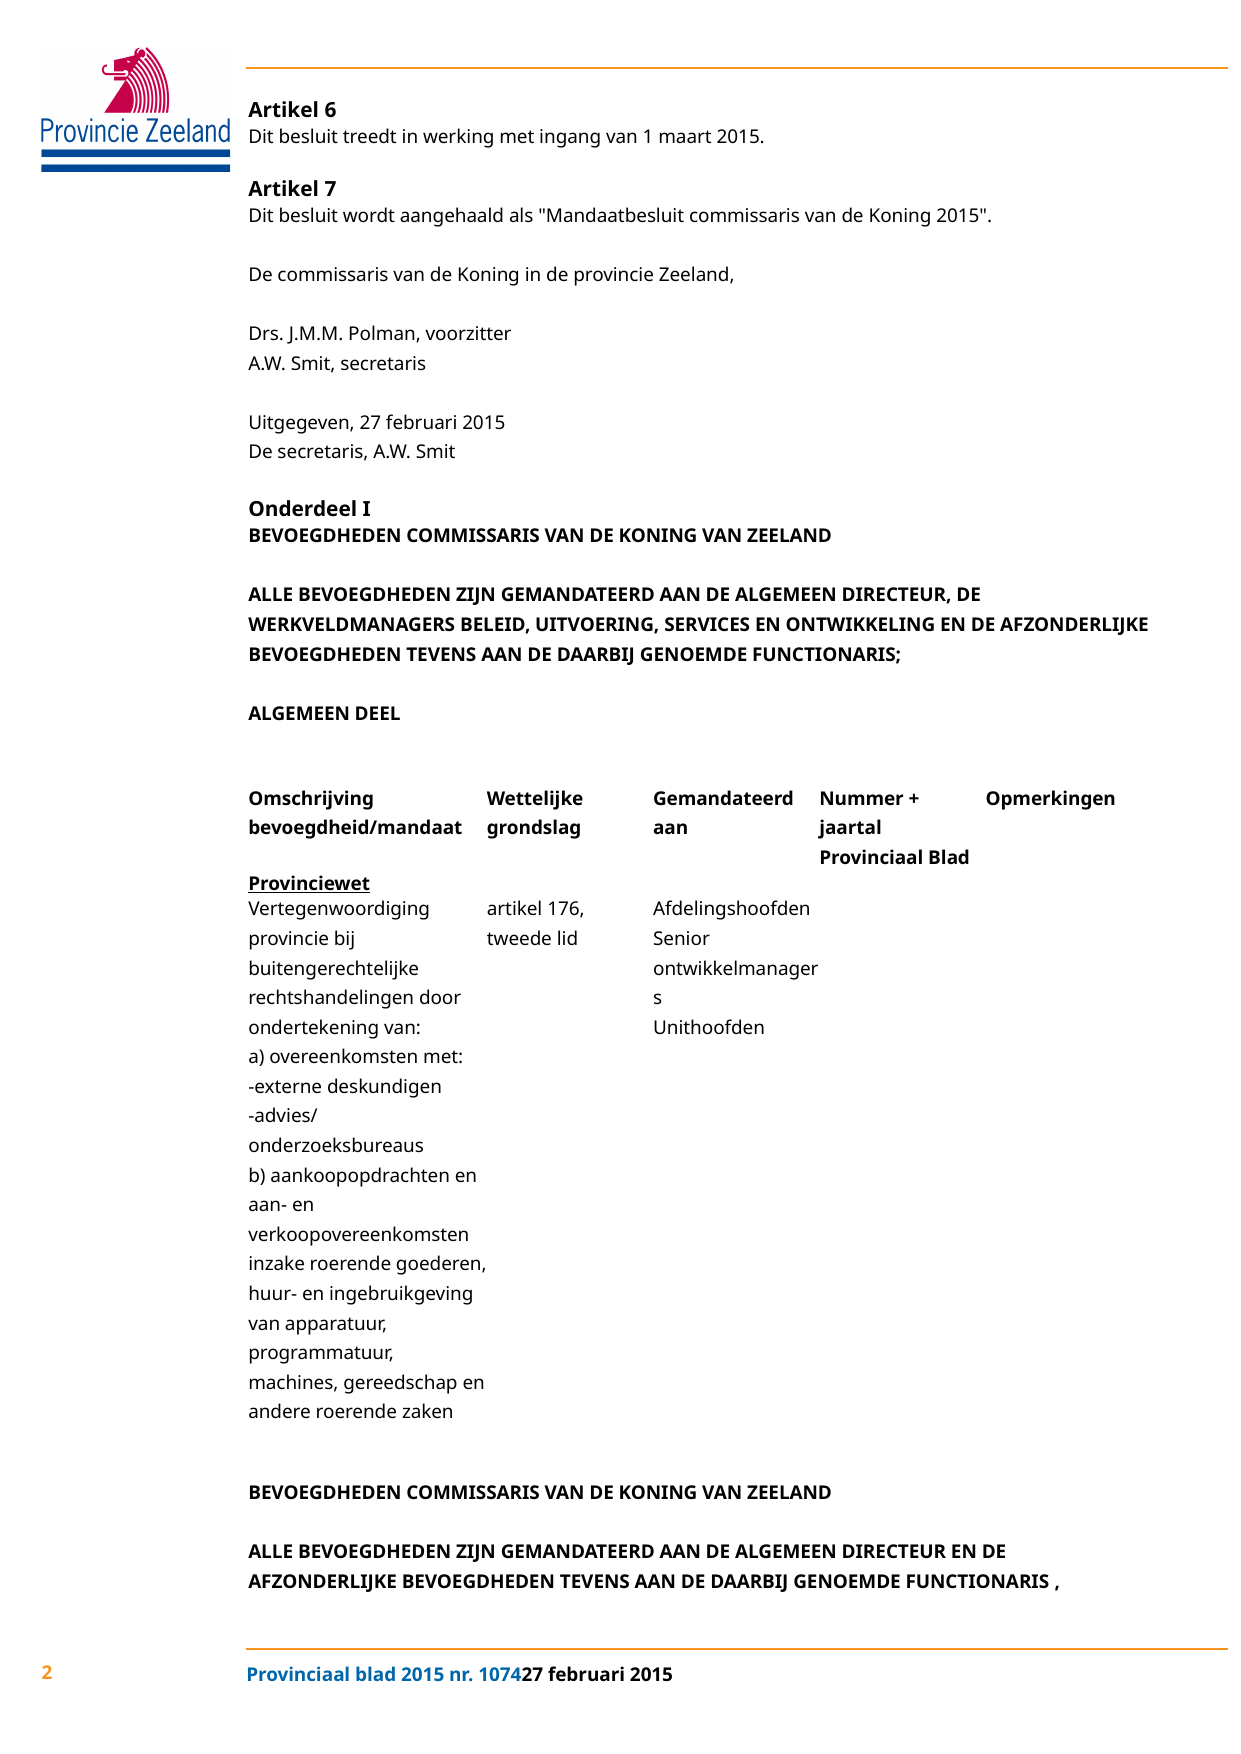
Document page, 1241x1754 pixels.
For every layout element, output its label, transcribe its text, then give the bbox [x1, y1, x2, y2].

text De secretaris, A.W. Smit [248, 439, 1152, 464]
table_header Omschrijving bevoegdheid/mandaat [248, 785, 487, 870]
table_cell Provinciewet [248, 870, 487, 896]
text BEVOEGDHEDEN COMMISSARIS VAN DE KONING VAN ZEELAND [248, 1479, 1152, 1505]
text Artikel 6 [248, 95, 1152, 123]
table_cell [985, 896, 1152, 1424]
table_header Opmerkingen [985, 785, 1152, 870]
table_header Gemandateerd aan [653, 785, 819, 870]
table_cell [487, 870, 653, 896]
text ALLE BEVOEGDHEDEN ZIJN GEMANDATEERD AAN DE ALGEMEEN DIRECTEUR EN DE AFZONDERLIJKE BEVOEGDHEDEN TEVENS AAN DE DAARBIJ GENOEMDE FUNCTIONARIS , [248, 1539, 1152, 1594]
text A.W. Smit, secretaris [248, 350, 1152, 376]
table_cell [653, 870, 819, 896]
table_cell artikel 176, tweede lid [487, 896, 653, 1424]
text ALLE BEVOEGDHEDEN ZIJN GEMANDATEERD AAN DE ALGEMEEN DIRECTEUR, DE WERKVELDMANAGERS BELEID, UITVOERING, SERVICES EN ONTWIKKELING EN DE AFZONDERLIJKE BEVOEGDHEDEN TEVENS AAN DE DAARBIJ GENOEMDE FUNCTIONARIS; [248, 582, 1152, 667]
text Drs. J.M.M. Polman, voorzitter [248, 320, 1152, 346]
text Artikel 7 [248, 174, 1152, 202]
text ALGEMEEN DEEL [248, 700, 1152, 726]
text De commissaris van de Koning in de provincie Zeeland, [248, 261, 1152, 287]
text Dit besluit wordt aangehaald als "Mandaatbesluit commissaris van de Koning 2015". [248, 202, 1152, 228]
text Uitgegeven, 27 februari 2015 [248, 409, 1152, 435]
table_cell [819, 870, 985, 896]
text Onderdeel I [248, 494, 1152, 522]
table_cell [819, 896, 985, 1424]
picture [41, 47, 231, 172]
text BEVOEGDHEDEN COMMISSARIS VAN DE KONING VAN ZEELAND [248, 522, 1152, 548]
table_cell Vertegenwoordiging provincie bij buitengerechtelijke rechtshandelingen door ondertekening van: a) overeenkomsten met: -externe deskundigen -advies/onderzoeksbureaus b) aankoopopdrachten en aan- en verkoopovereenkomsten inzake roerende goederen, huur- en ingebruikgeving van apparatuur, programmatuur, machines, gereedschap en andere roerende zaken [248, 896, 487, 1424]
table_header Wettelijke grondslag [487, 785, 653, 870]
table_cell Afdelingshoofden Senior ontwikkelmanagers Unithoofden [653, 896, 819, 1424]
text Dit besluit treedt in werking met ingang van 1 maart 2015. [248, 123, 1152, 149]
table_header Nummer + jaartal Provinciaal Blad [819, 785, 985, 870]
table_cell [985, 870, 1152, 896]
